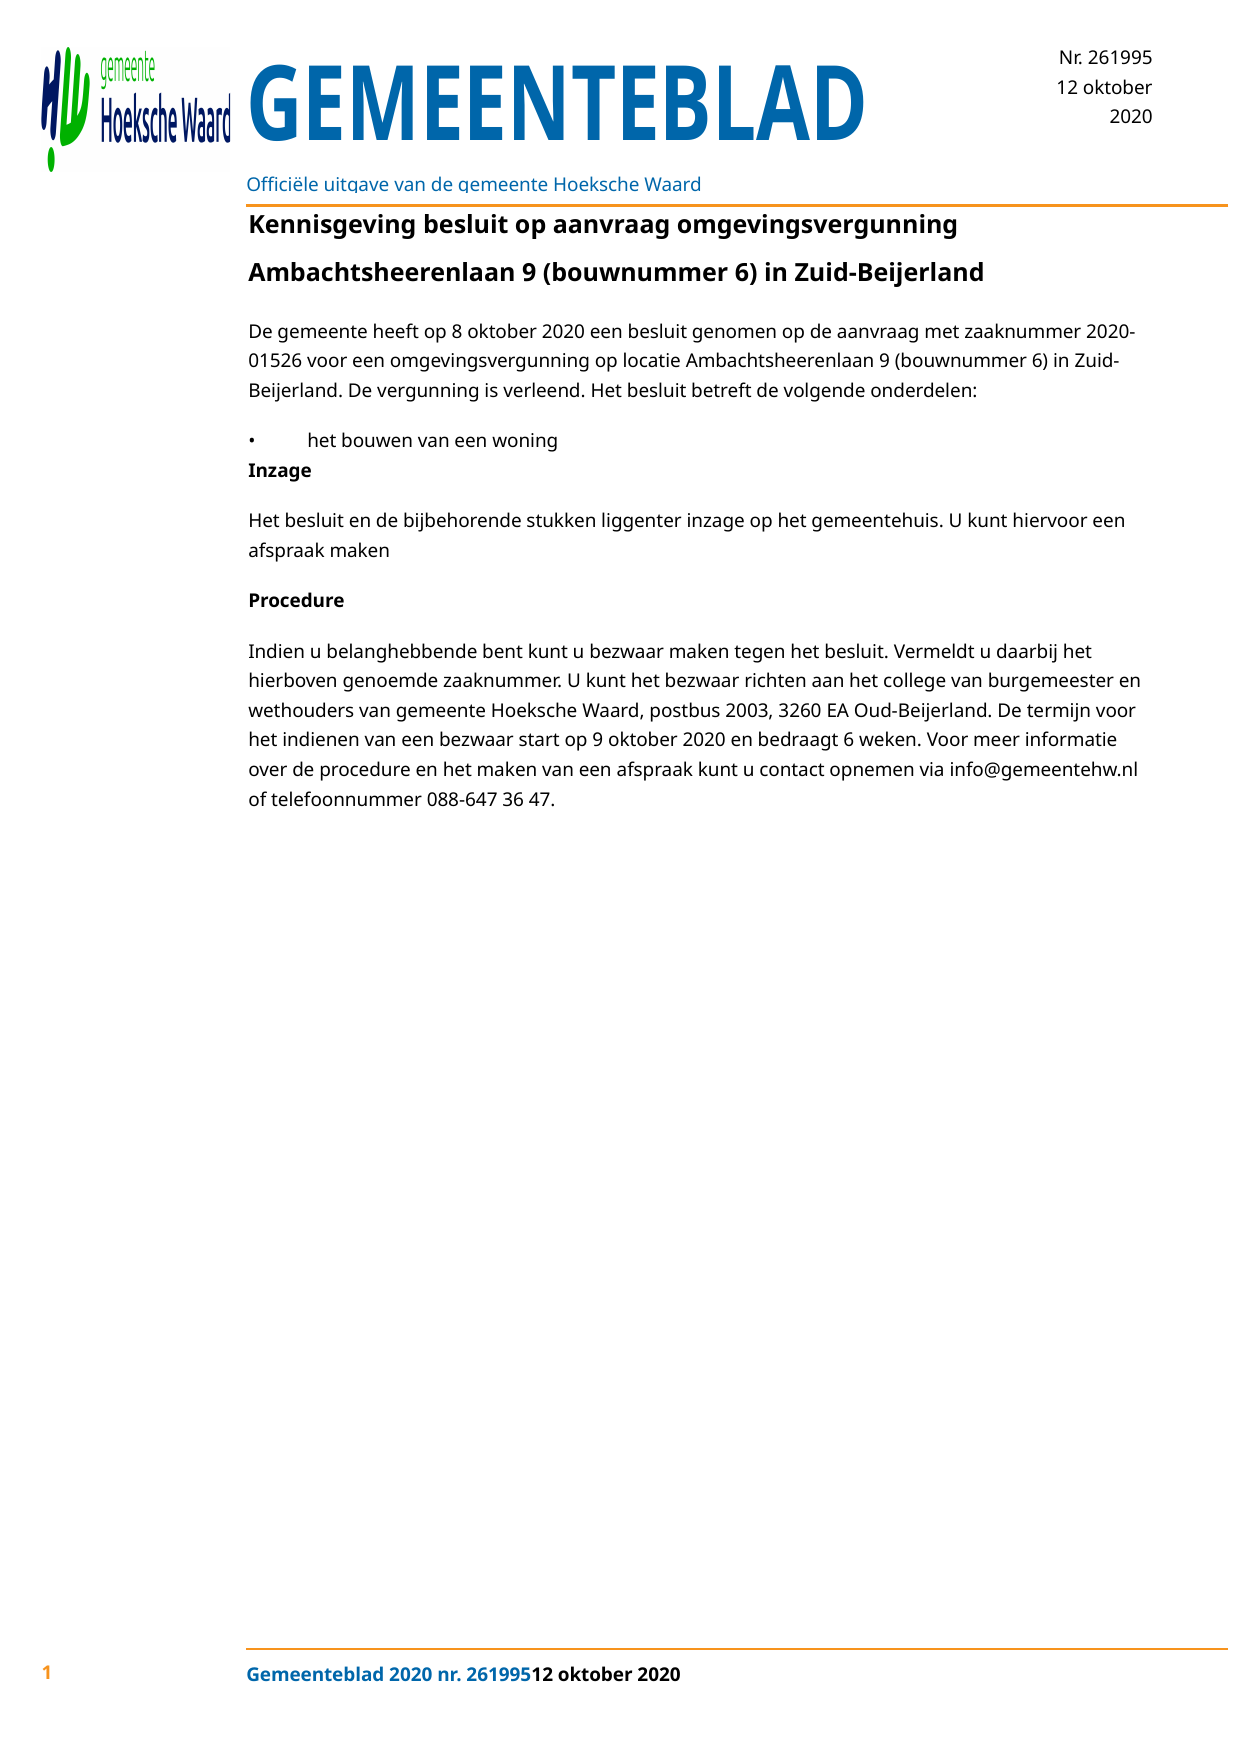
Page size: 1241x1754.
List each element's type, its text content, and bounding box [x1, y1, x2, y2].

text Indien u belanghebbende bent kunt u bezwaar maken tegen het besluit. Vermeldt u daarbij het hierboven genoemde zaaknummer. U kunt het bezwaar richten aan het college van burgemeester en wethouders van gemeente Hoeksche Waard, postbus 2003, 3260 EA Oud-Beijerland. De termijn voor het indienen van een bezwaar start op 9 oktober 2020 en bedraagt 6 weken. Voor meer informatie over de procedure en het maken van een afspraak kunt u contact opnemen via info@gemeentehw.nl of telefoonnummer 088-647 36 47. [248, 638, 1152, 812]
picture [41, 47, 231, 172]
text Het besluit en de bijbehorende stukken liggenter inzage op het gemeentehuis. U kunt hiervoor een afspraak maken [248, 507, 1152, 563]
text De gemeente heeft op 8 oktober 2020 een besluit genomen op de aanvraag met zaaknummer 2020-01526 voor een omgevingsvergunning op locatie Ambachtsheerenlaan 9 (bouwnummer 6) in Zuid-Beijerland. De vergunning is verleend. Het besluit betreft de volgende onderdelen: [248, 318, 1152, 403]
text Kennisgeving besluit op aanvraag omgevingsvergunning Ambachtsheerenlaan 9 (bouwnummer 6) in Zuid-Beijerland [248, 207, 1152, 288]
list het bouwen van een woning [248, 427, 1152, 453]
text Inzage [248, 457, 1152, 483]
text Procedure [248, 587, 1152, 613]
